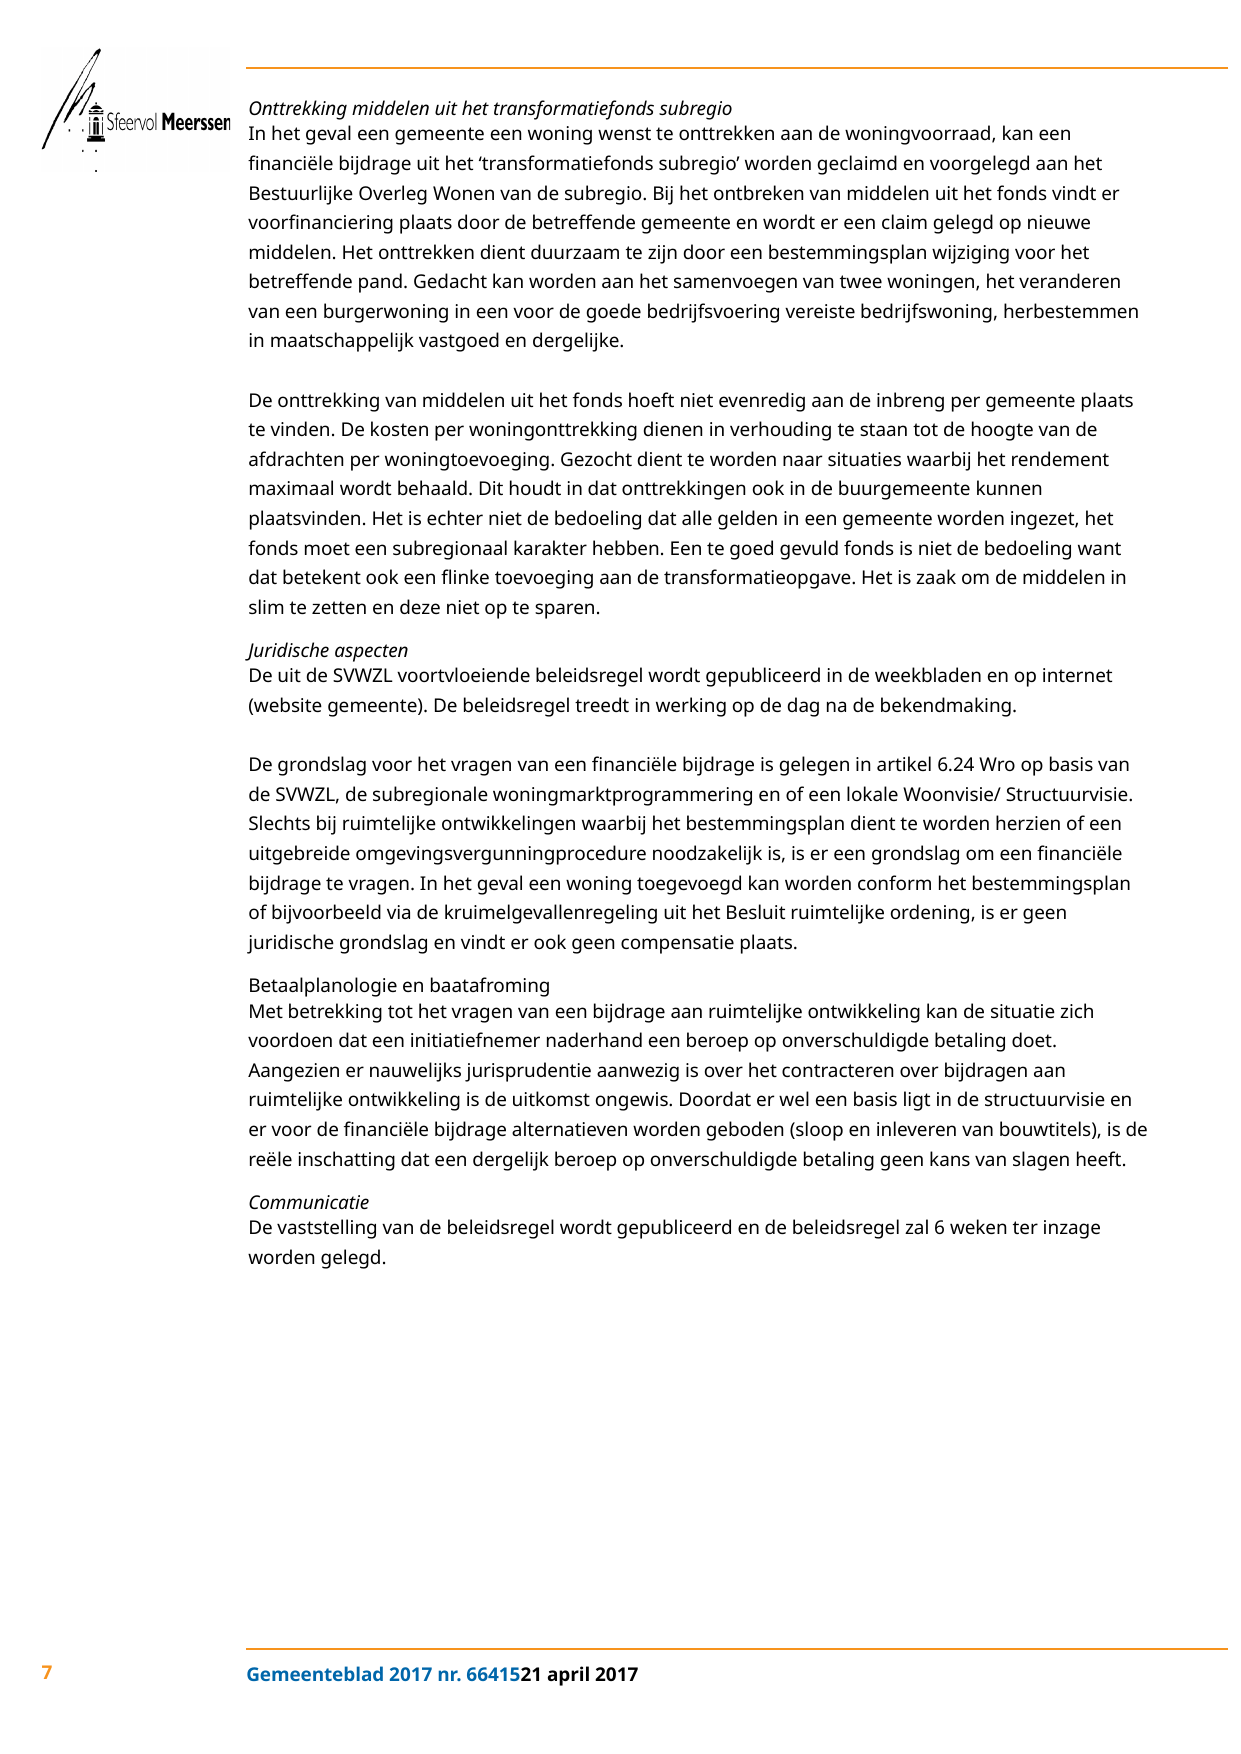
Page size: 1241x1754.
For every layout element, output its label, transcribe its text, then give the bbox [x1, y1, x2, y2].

text De onttrekking van middelen uit het fonds hoeft niet evenredig aan de inbreng per gemeente plaats te vinden. De kosten per woningonttrekking dienen in verhouding te staan tot de hoogte van de afdrachten per woningtoevoeging. Gezocht dient te worden naar situaties waarbij het rendement maximaal wordt behaald. Dit houdt in dat onttrekkingen ook in de buurgemeente kunnen plaatsvinden. Het is echter niet de bedoeling dat alle gelden in een gemeente worden ingezet, het fonds moet een subregionaal karakter hebben. Een te goed gevuld fonds is niet de bedoeling want dat betekent ook een flinke toevoeging aan de transformatieopgave. Het is zaak om de middelen in slim te zetten en deze niet op te sparen. [248, 387, 1152, 619]
text Betaalplanologie en baatafroming [248, 972, 1152, 998]
text Communicatie [248, 1189, 1152, 1214]
text Juridische aspecten [248, 637, 1152, 663]
text Met betrekking tot het vragen van een bijdrage aan ruimtelijke ontwikkeling kan de situatie zich voordoen dat een initiatiefnemer naderhand een beroep op onverschuldigde betaling doet. Aangezien er nauwelijks jurisprudentie aanwezig is over het contracteren over bijdragen aan ruimtelijke ontwikkeling is de uitkomst ongewis. Doordat er wel een basis ligt in de structuurvisie en er voor de financiële bijdrage alternatieven worden geboden (sloop en inleveren van bouwtitels), is de reële inschatting dat een dergelijk beroep op onverschuldigde betaling geen kans van slagen heeft. [248, 998, 1152, 1171]
text De vaststelling van de beleidsregel wordt gepubliceerd en de beleidsregel zal 6 weken ter inzage worden gelegd. [248, 1214, 1152, 1270]
text In het geval een gemeente een woning wenst te onttrekken aan de woningvoorraad, kan een financiële bijdrage uit het ‘transformatiefonds subregio’ worden geclaimd en voorgelegd aan het Bestuurlijke Overleg Wonen van de subregio. Bij het ontbreken van middelen uit het fonds vindt er voorfinanciering plaats door de betreffende gemeente en wordt er een claim gelegd op nieuwe middelen. Het onttrekken dient duurzaam te zijn door een bestemmingsplan wijziging voor het betreffende pand. Gedacht kan worden aan het samenvoegen van twee woningen, het veranderen van een burgerwoning in een voor de goede bedrijfsvoering vereiste bedrijfswoning, herbestemmen in maatschappelijk vastgoed en dergelijke. [248, 121, 1152, 353]
text Onttrekking middelen uit het transformatiefonds subregio [248, 95, 1152, 121]
text De uit de SVWZL voortvloeiende beleidsregel wordt gepubliceerd in de weekbladen en op internet (website gemeente). De beleidsregel treedt in werking op de dag na de bekendmaking. [248, 663, 1152, 718]
text De grondslag voor het vragen van een financiële bijdrage is gelegen in artikel 6.24 Wro op basis van de SVWZL, de subregionale woningmarktprogrammering en of een lokale Woonvisie/ Structuurvisie. Slechts bij ruimtelijke ontwikkelingen waarbij het bestemmingsplan dient te worden herzien of een uitgebreide omgevingsvergunningprocedure noodzakelijk is, is er een grondslag om een financiële bijdrage te vragen. In het geval een woning toegevoegd kan worden conform het bestemmingsplan of bijvoorbeeld via de kruimelgevallenregeling uit het Besluit ruimtelijke ordening, is er geen juridische grondslag en vindt er ook geen compensatie plaats. [248, 751, 1152, 955]
picture [41, 47, 231, 172]
